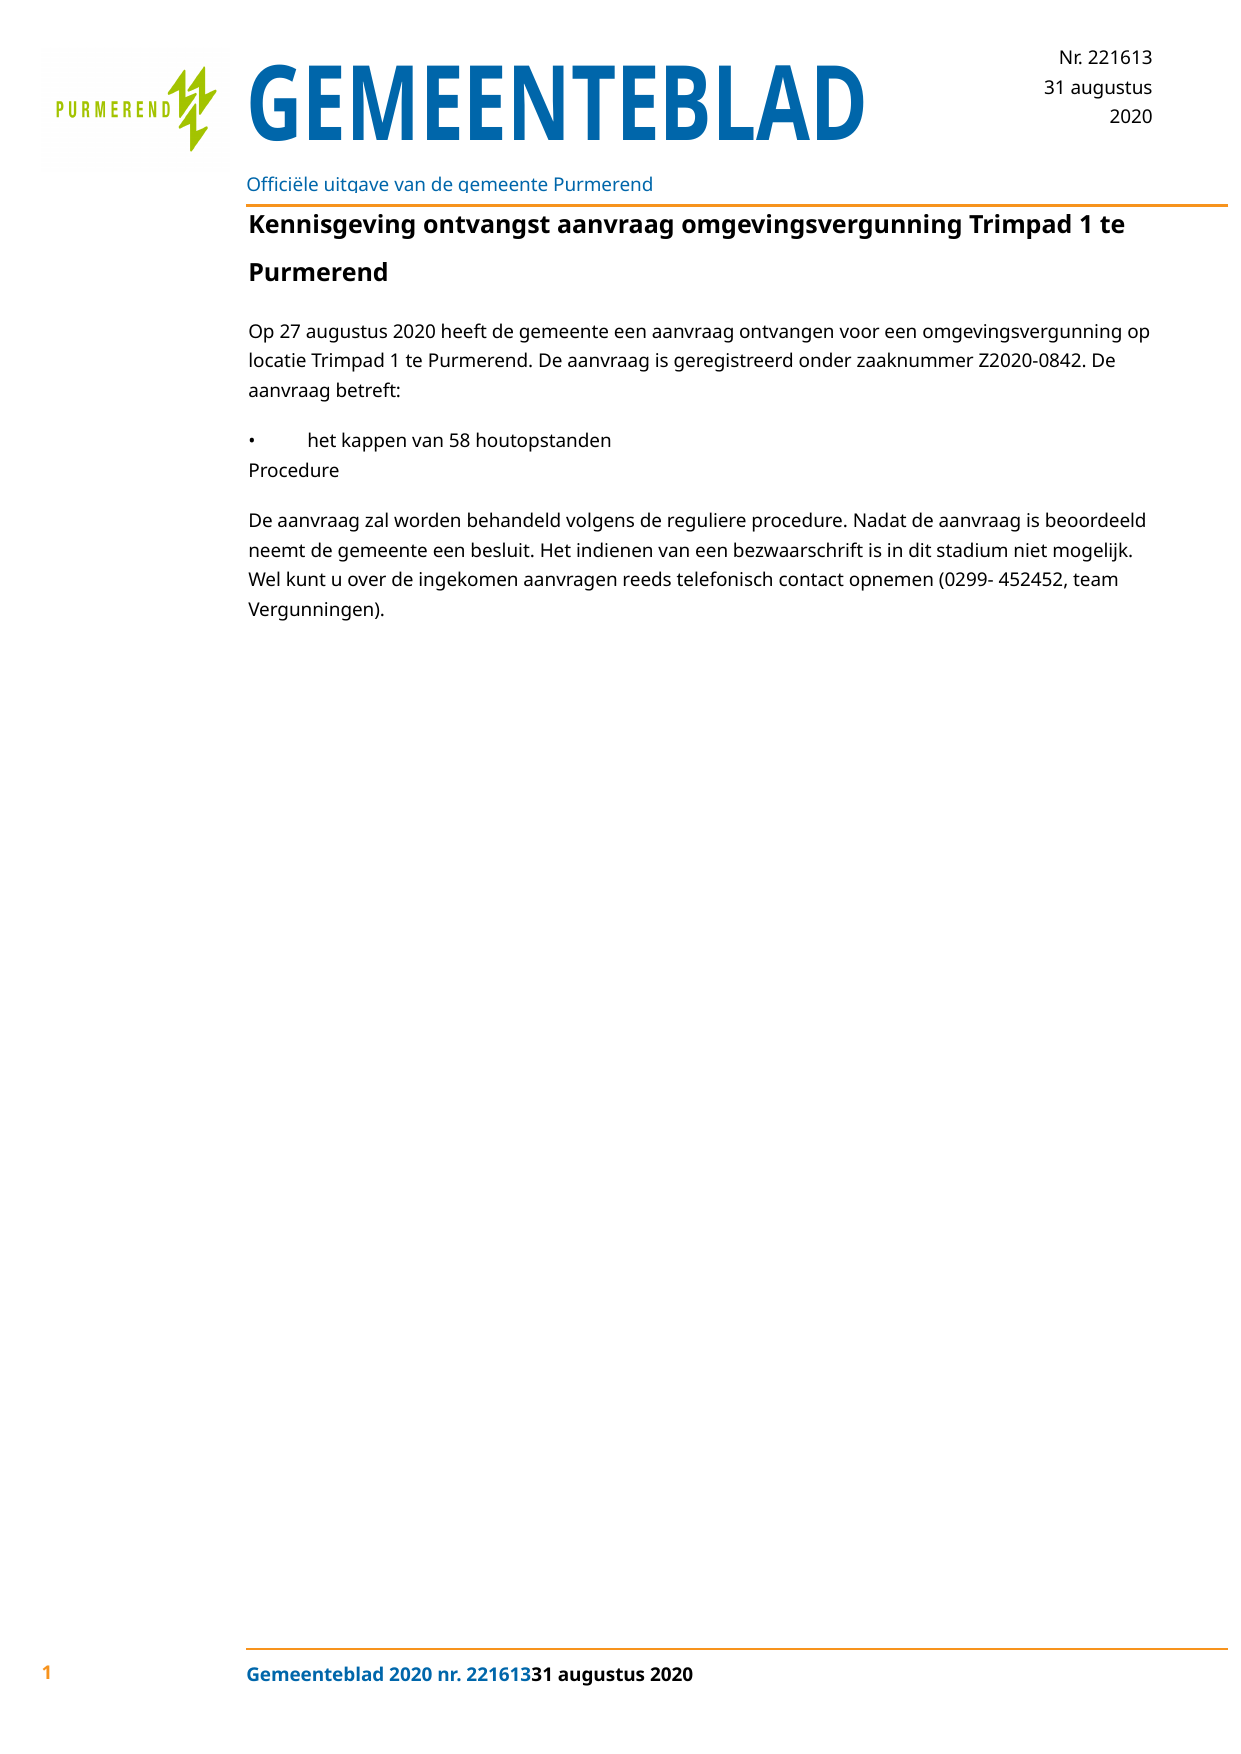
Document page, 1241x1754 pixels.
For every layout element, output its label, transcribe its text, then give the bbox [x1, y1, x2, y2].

picture [41, 47, 231, 172]
text Kennisgeving ontvangst aanvraag omgevingsvergunning Trimpad 1 te Purmerend [248, 207, 1152, 288]
text Op 27 augustus 2020 heeft de gemeente een aanvraag ontvangen voor een omgevingsvergunning op locatie Trimpad 1 te Purmerend. De aanvraag is geregistreerd onder zaaknummer Z2020-0842. De aanvraag betreft: [248, 318, 1152, 403]
list het kappen van 58 houtopstanden [248, 427, 1152, 453]
text Procedure [248, 457, 1152, 483]
text De aanvraag zal worden behandeld volgens de reguliere procedure. Nadat de aanvraag is beoordeeld neemt de gemeente een besluit. Het indienen van een bezwaarschrift is in dit stadium niet mogelijk. Wel kunt u over de ingekomen aanvragen reeds telefonisch contact opnemen (0299- 452452, team Vergunningen). [248, 507, 1152, 622]
